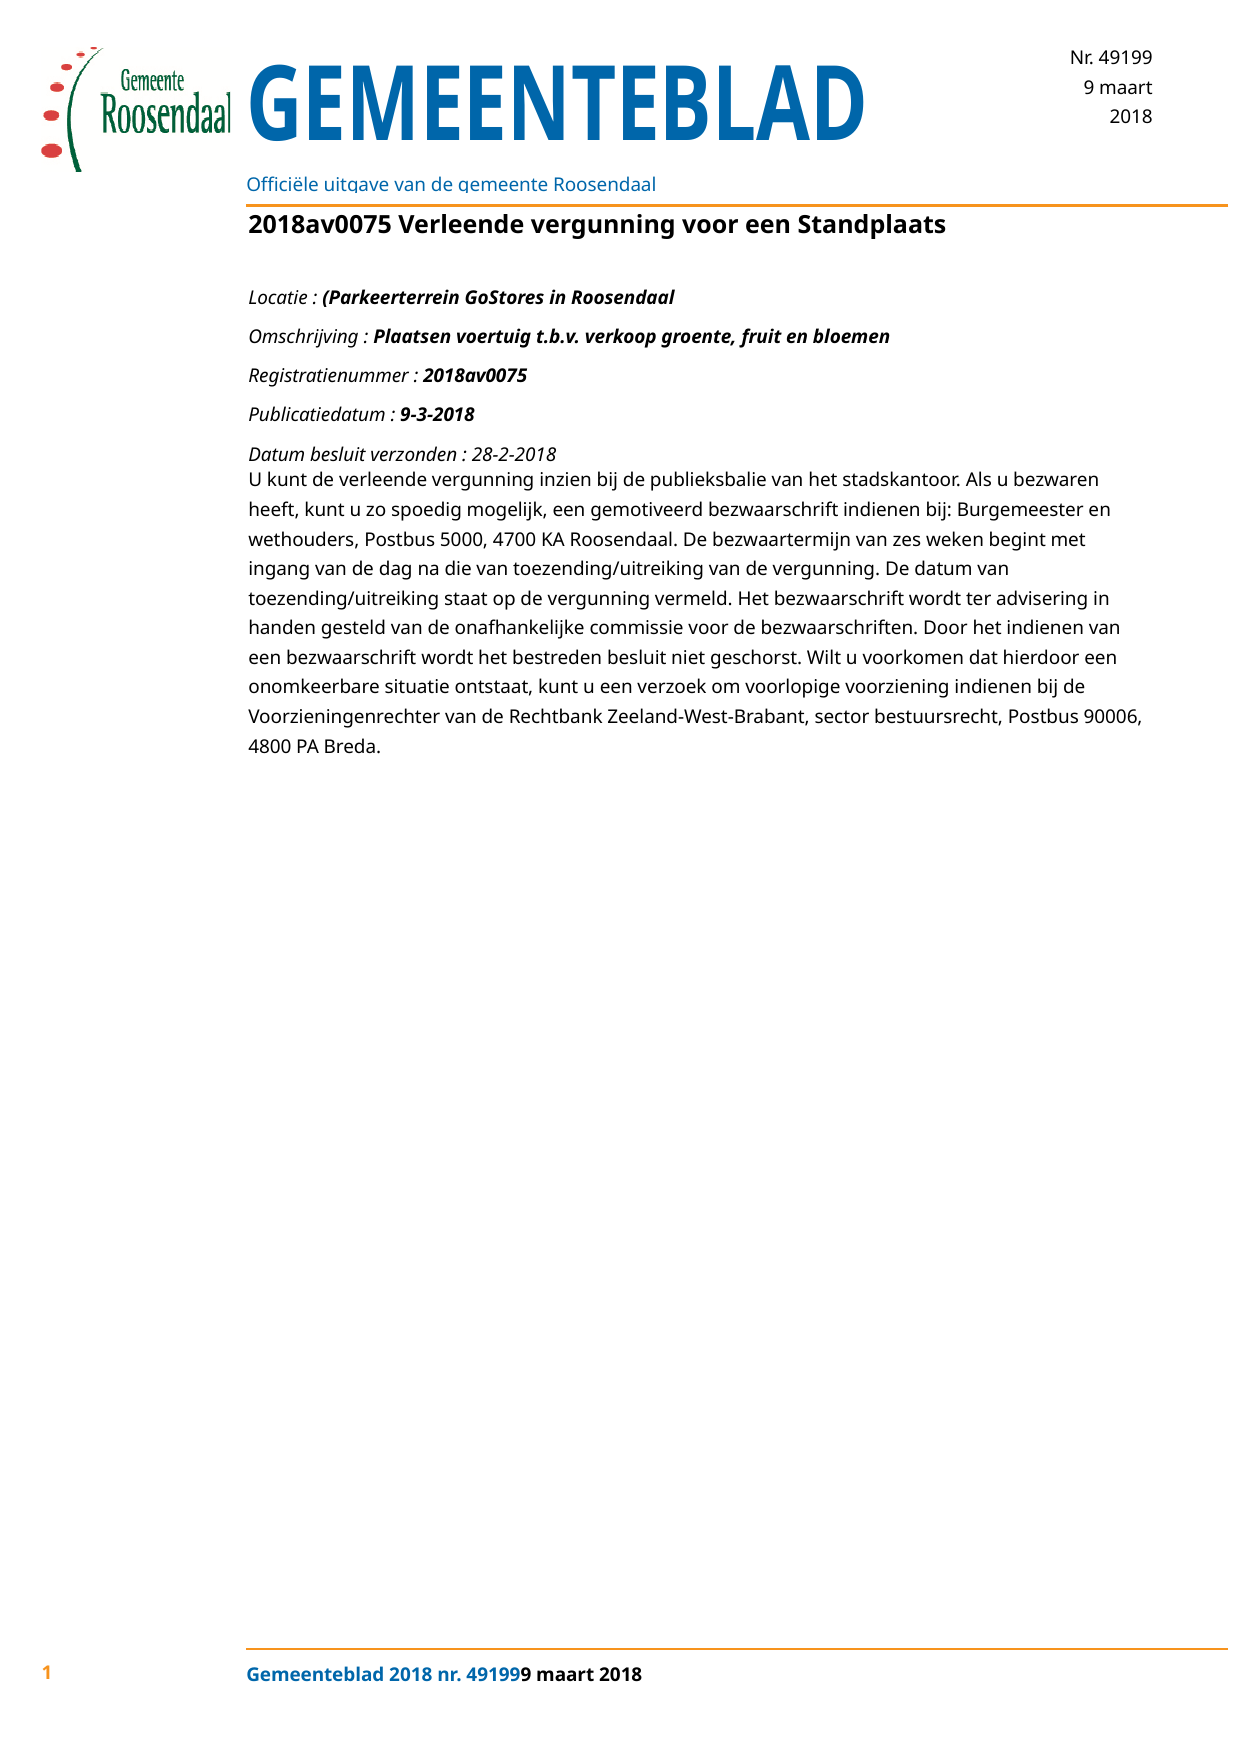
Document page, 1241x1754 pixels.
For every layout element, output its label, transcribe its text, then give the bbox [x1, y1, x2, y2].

text Publicatiedatum : 9-3-2018 [248, 402, 1152, 427]
text 2018av0075 Verleende vergunning voor een Standplaats [248, 207, 1152, 241]
text U kunt de verleende vergunning inzien bij de publieksbalie van het stadskantoor. Als u bezwaren heeft, kunt u zo spoedig mogelijk, een gemotiveerd bezwaarschrift indienen bij: Burgemeester en wethouders, Postbus 5000, 4700 KA Roosendaal. De bezwaartermijn van zes weken begint met ingang van de dag na die van toezending/uitreiking van de vergunning. De datum van toezending/uitreiking staat op de vergunning vermeld. Het bezwaarschrift wordt ter advisering in handen gesteld van de onafhankelijke commissie voor de bezwaarschriften. Door het indienen van een bezwaarschrift wordt het bestreden besluit niet geschorst. Wilt u voorkomen dat hierdoor een onomkeerbare situatie ontstaat, kunt u een verzoek om voorlopige voorziening indienen bij de Voorzieningenrechter van de Rechtbank Zeeland-West-Brabant, sector bestuursrecht, Postbus 90006, 4800 PA Breda. [248, 467, 1152, 759]
text Datum besluit verzonden : 28-2-2018 [248, 441, 1152, 467]
text Registratienummer : 2018av0075 [248, 362, 1152, 388]
picture [41, 47, 231, 172]
text Omschrijving : Plaatsen voertuig t.b.v. verkoop groente, fruit en bloemen [248, 323, 1152, 349]
text Locatie : (Parkeerterrein GoStores in Roosendaal [248, 284, 1152, 309]
